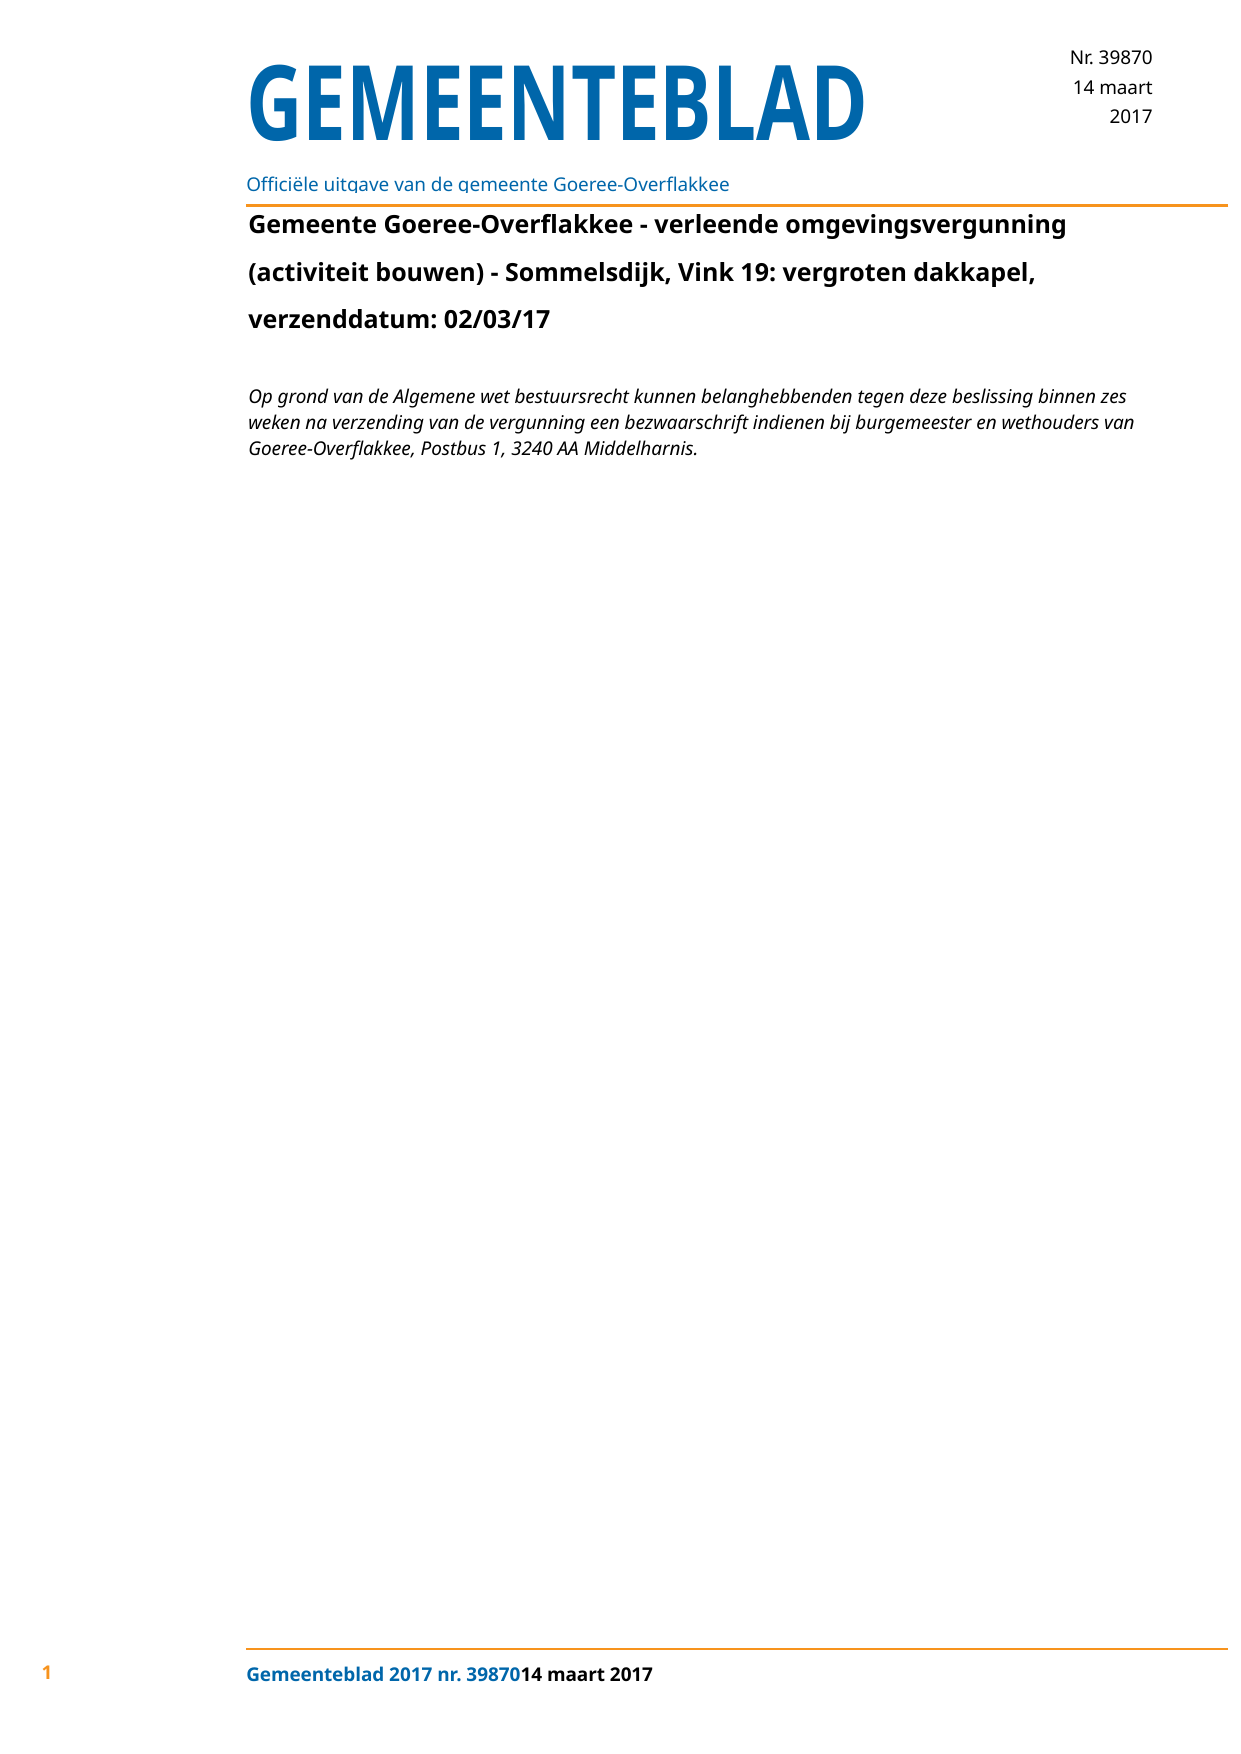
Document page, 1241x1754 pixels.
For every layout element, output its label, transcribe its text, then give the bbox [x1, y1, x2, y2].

picture [41, 47, 231, 172]
text Gemeente Goeree-Overflakkee - verleende omgevingsvergunning (activiteit bouwen) - Sommelsdijk, Vink 19: vergroten dakkapel, verzenddatum: 02/03/17 [248, 207, 1152, 336]
text Op grond van de Algemene wet bestuursrecht kunnen belanghebbenden tegen deze beslissing binnen zes weken na verzending van de vergunning een bezwaarschrift indienen bij burgemeester en wethouders van Goeree-Overflakkee, Postbus 1, 3240 AA Middelharnis. [248, 384, 1152, 461]
